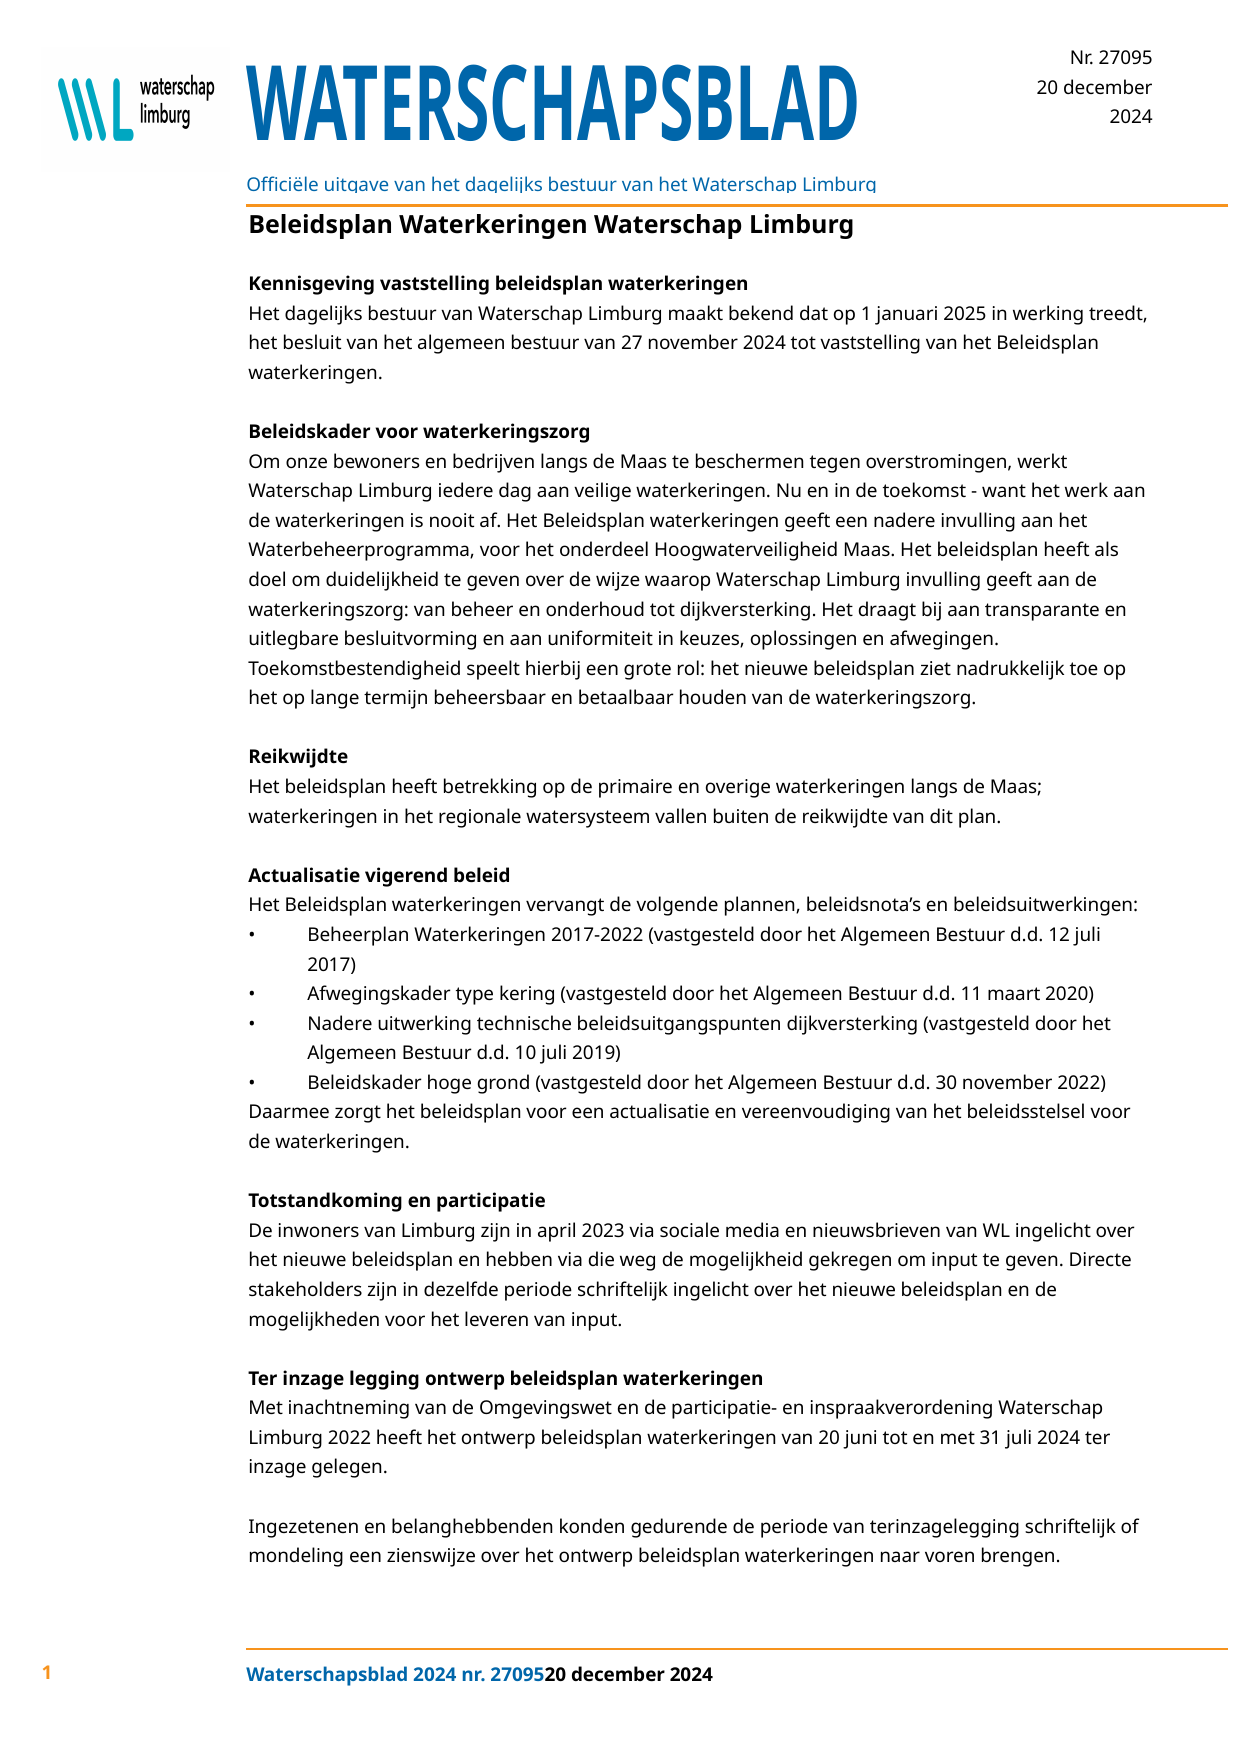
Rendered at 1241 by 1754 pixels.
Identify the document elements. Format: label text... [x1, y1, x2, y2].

text Kennisgeving vaststelling beleidsplan waterkeringen [248, 270, 1152, 296]
picture [41, 47, 231, 172]
text Met inachtneming van de Omgevingswet en de participatie- en inspraakverordening Waterschap Limburg 2022 heeft het ontwerp beleidsplan waterkeringen van 20 juni tot en met 31 juli 2024 ter inzage gelegen. [248, 1394, 1152, 1479]
text Actualisatie vigerend beleid [248, 862, 1152, 888]
text Beleidsplan Waterkeringen Waterschap Limburg [248, 207, 1152, 241]
list Nadere uitwerking technische beleidsuitgangspunten dijkversterking (vastgesteld door het Algemeen Bestuur d.d. 10 juli 2019) [248, 1010, 1152, 1065]
text Ter inzage legging ontwerp beleidsplan waterkeringen [248, 1365, 1152, 1391]
text Het dagelijks bestuur van Waterschap Limburg maakt bekend dat op 1 januari 2025 in werking treedt, het besluit van het algemeen bestuur van 27 november 2024 tot vaststelling van het Beleidsplan waterkeringen. [248, 300, 1152, 385]
text Ingezetenen en belanghebbenden konden gedurende de periode van terinzagelegging schriftelijk of mondeling een zienswijze over het ontwerp beleidsplan waterkeringen naar voren brengen. [248, 1513, 1152, 1568]
text De inwoners van Limburg zijn in april 2023 via sociale media en nieuwsbrieven van WL ingelicht over het nieuwe beleidsplan en hebben via die weg de mogelijkheid gekregen om input te geven. Directe stakeholders zijn in dezelfde periode schriftelijk ingelicht over het nieuwe beleidsplan en de mogelijkheden voor het leveren van input. [248, 1217, 1152, 1331]
text Het Beleidsplan waterkeringen vervangt de volgende plannen, beleidsnota’s en beleidsuitwerkingen: [248, 892, 1152, 917]
text Daarmee zorgt het beleidsplan voor een actualisatie en vereenvoudiging van het beleidsstelsel voor de waterkeringen. [248, 1099, 1152, 1154]
text Beleidskader voor waterkeringszorg [248, 418, 1152, 444]
text Totstandkoming en participatie [248, 1187, 1152, 1213]
list Beleidskader hoge grond (vastgesteld door het Algemeen Bestuur d.d. 30 november 2022) [248, 1069, 1152, 1095]
list Afwegingskader type kering (vastgesteld door het Algemeen Bestuur d.d. 11 maart 2020) [248, 980, 1152, 1006]
text Om onze bewoners en bedrijven langs de Maas te beschermen tegen overstromingen, werkt Waterschap Limburg iedere dag aan veilige waterkeringen. Nu en in de toekomst - want het werk aan de waterkeringen is nooit af. Het Beleidsplan waterkeringen geeft een nadere invulling aan het Waterbeheerprogramma, voor het onderdeel Hoogwaterveiligheid Maas. Het beleidsplan heeft als doel om duidelijkheid te geven over de wijze waarop Waterschap Limburg invulling geeft aan de waterkeringszorg: van beheer en onderhoud tot dijkversterking. Het draagt bij aan transparante en uitlegbare besluitvorming en aan uniformiteit in keuzes, oplossingen en afwegingen. Toekomstbestendigheid speelt hierbij een grote rol: het nieuwe beleidsplan ziet nadrukkelijk toe op het op lange termijn beheersbaar en betaalbaar houden van de waterkeringszorg. [248, 448, 1152, 710]
list Beheerplan Waterkeringen 2017-2022 (vastgesteld door het Algemeen Bestuur d.d. 12 juli 2017) [248, 921, 1152, 976]
text Het beleidsplan heeft betrekking op de primaire en overige waterkeringen langs de Maas; waterkeringen in het regionale watersysteem vallen buiten de reikwijdte van dit plan. [248, 773, 1152, 828]
text Reikwijdte [248, 744, 1152, 769]
